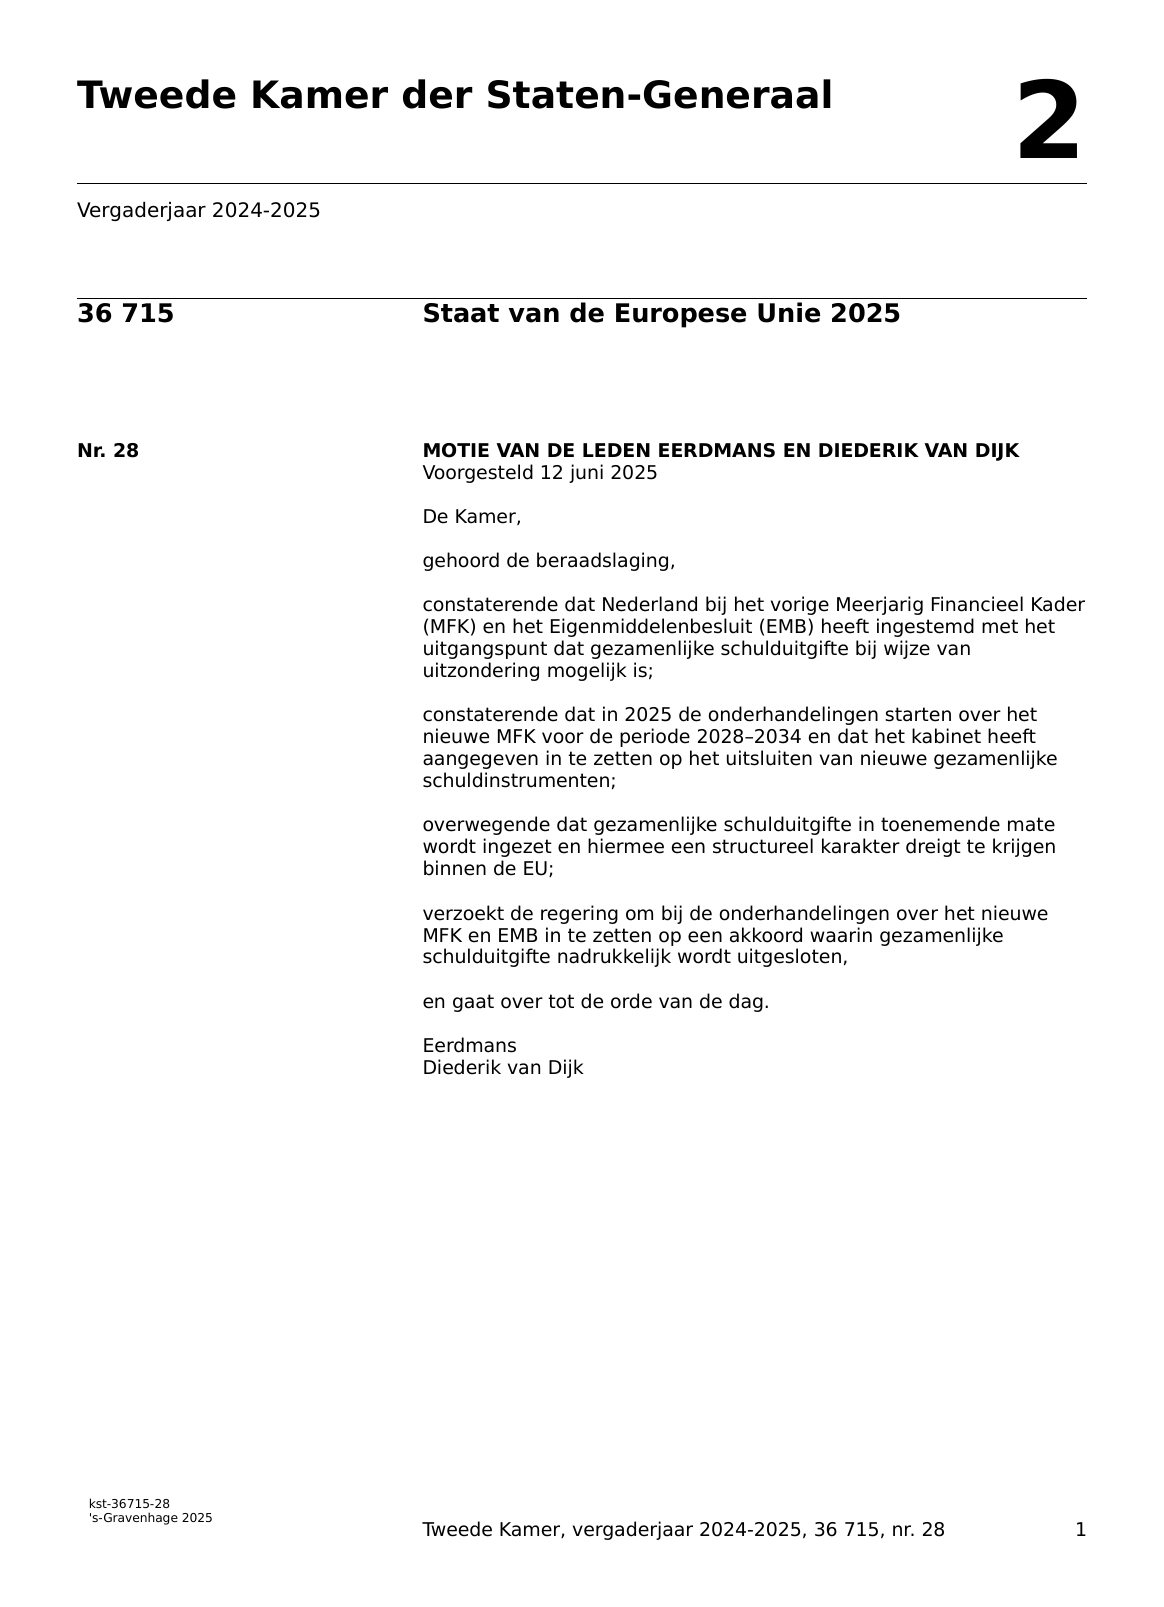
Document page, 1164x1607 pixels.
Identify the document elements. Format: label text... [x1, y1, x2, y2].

subtitle Nr. 28 MOTIE VAN DE LEDEN EERDMANS EN DIEDERIK VAN DIJK [77, 440, 1087, 462]
text verzoekt de regering om bij de onderhandelingen over het nieuwe MFK en EMB in te zetten op een akkoord waarin gezamenlijke schulduitgifte nadrukkelijk wordt uitgesloten, [422, 902, 1087, 968]
text Diederik van Dijk [422, 1057, 1087, 1079]
text kst-36715-28 [88, 1497, 323, 1511]
text constaterende dat Nederland bij het vorige Meerjarig Financieel Kader (MFK) en het Eigenmiddelenbesluit (EMB) heeft ingestemd met het uitgangspunt dat gezamenlijke schulduitgifte bij wijze van uitzondering mogelijk is; [422, 594, 1087, 682]
table_header 2 [886, 59, 1087, 183]
text overwegende dat gezamenlijke schulduitgifte in toenemende mate wordt ingezet en hiermee een structureel karakter dreigt te krijgen binnen de EU; [422, 814, 1087, 880]
text constaterende dat in 2025 de onderhandelingen starten over het nieuwe MFK voor de periode 2028–2034 en dat het kabinet heeft aangegeven in te zetten op het uitsluiten van nieuwe gezamenlijke schuldinstrumenten; [422, 704, 1087, 792]
text 's-Gravenhage 2025 [88, 1511, 323, 1525]
text gehoord de beraadslaging, [422, 550, 1087, 572]
text De Kamer, [422, 506, 1087, 528]
text Voorgesteld 12 juni 2025 [422, 462, 1087, 484]
text en gaat over tot de orde van de dag. [422, 991, 1087, 1013]
table_cell Vergaderjaar 2024-2025 [77, 184, 1087, 298]
text Eerdmans [422, 1035, 1087, 1057]
subtitle 36 715 Staat van de Europese Unie 2025 [77, 299, 1087, 329]
table_header Tweede Kamer der Staten-Generaal [77, 59, 886, 183]
